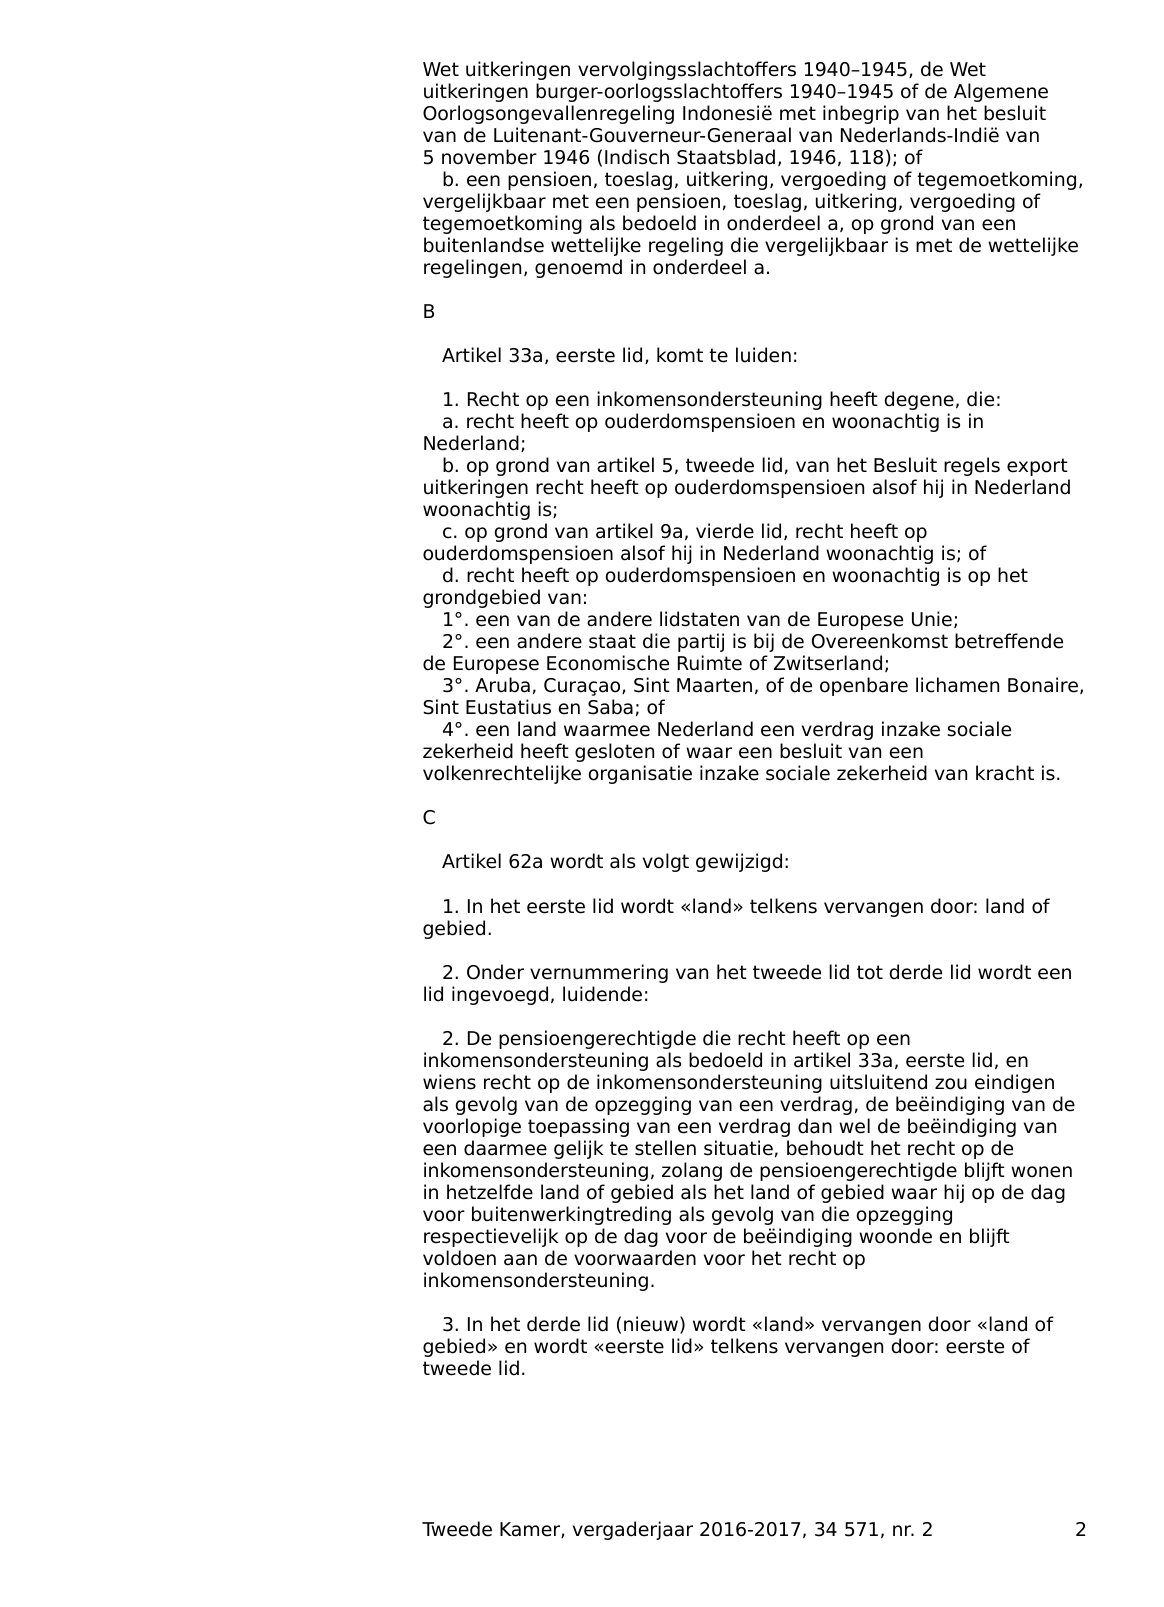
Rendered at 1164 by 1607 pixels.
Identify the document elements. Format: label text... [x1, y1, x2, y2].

text 1°. een van de andere lidstaten van de Europese Unie; [422, 609, 1087, 631]
text 1. In het eerste lid wordt «land» telkens vervangen door: land of gebied. [422, 896, 1087, 939]
text d. recht heeft op ouderdomspensioen en woonachtig is op het grondgebied van: [422, 565, 1087, 609]
text Wet uitkeringen vervolgingsslachtoffers 1940–1945, de Wet uitkeringen burger-oorlogsslachtoffers 1940–1945 of de Algemene Oorlogsongevallenregeling Indonesië met inbegrip van het besluit van de Luitenant-Gouverneur-Generaal van Nederlands-Indië van 5 november 1946 (Indisch Staatsblad, 1946, 118); of [422, 59, 1087, 169]
text 1. Recht op een inkomensondersteuning heeft degene, die: [422, 389, 1087, 411]
text b. op grond van artikel 5, tweede lid, van het Besluit regels export uitkeringen recht heeft op ouderdomspensioen alsof hij in Nederland woonachtig is; [422, 455, 1087, 521]
text a. recht heeft op ouderdomspensioen en woonachtig is in Nederland; [422, 411, 1087, 455]
text Artikel 62a wordt als volgt gewijzigd: [422, 851, 1087, 873]
text 3. In het derde lid (nieuw) wordt «land» vervangen door «land of gebied» en wordt «eerste lid» telkens vervangen door: eerste of tweede lid. [422, 1314, 1087, 1380]
text B [422, 301, 1087, 323]
text b. een pensioen, toeslag, uitkering, vergoeding of tegemoetkoming, vergelijkbaar met een pensioen, toeslag, uitkering, vergoeding of tegemoetkoming als bedoeld in onderdeel a, op grond van een buitenlandse wettelijke regeling die vergelijkbaar is met de wettelijke regelingen, genoemd in onderdeel a. [422, 169, 1087, 279]
text 2. De pensioengerechtigde die recht heeft op een inkomensondersteuning als bedoeld in artikel 33a, eerste lid, en wiens recht op de inkomensondersteuning uitsluitend zou eindigen als gevolg van de opzegging van een verdrag, de beëindiging van de voorlopige toepassing van een verdrag dan wel de beëindiging van een daarmee gelijk te stellen situatie, behoudt het recht op de inkomensondersteuning, zolang de pensioengerechtigde blijft wonen in hetzelfde land of gebied als het land of gebied waar hij op de dag voor buitenwerkingtreding als gevolg van die opzegging respectievelijk op de dag voor de beëindiging woonde en blijft voldoen aan de voorwaarden voor het recht op inkomensondersteuning. [422, 1028, 1087, 1292]
text Artikel 33a, eerste lid, komt te luiden: [422, 345, 1087, 367]
text C [422, 807, 1087, 829]
text 2. Onder vernummering van het tweede lid tot derde lid wordt een lid ingevoegd, luidende: [422, 962, 1087, 1006]
text 4°. een land waarmee Nederland een verdrag inzake sociale zekerheid heeft gesloten of waar een besluit van een volkenrechtelijke organisatie inzake sociale zekerheid van kracht is. [422, 719, 1087, 785]
text 3°. Aruba, Curaçao, Sint Maarten, of de openbare lichamen Bonaire, Sint Eustatius en Saba; of [422, 675, 1087, 719]
text c. op grond van artikel 9a, vierde lid, recht heeft op ouderdomspensioen alsof hij in Nederland woonachtig is; of [422, 521, 1087, 565]
text 2°. een andere staat die partij is bij de Overeenkomst betreffende de Europese Economische Ruimte of Zwitserland; [422, 631, 1087, 675]
